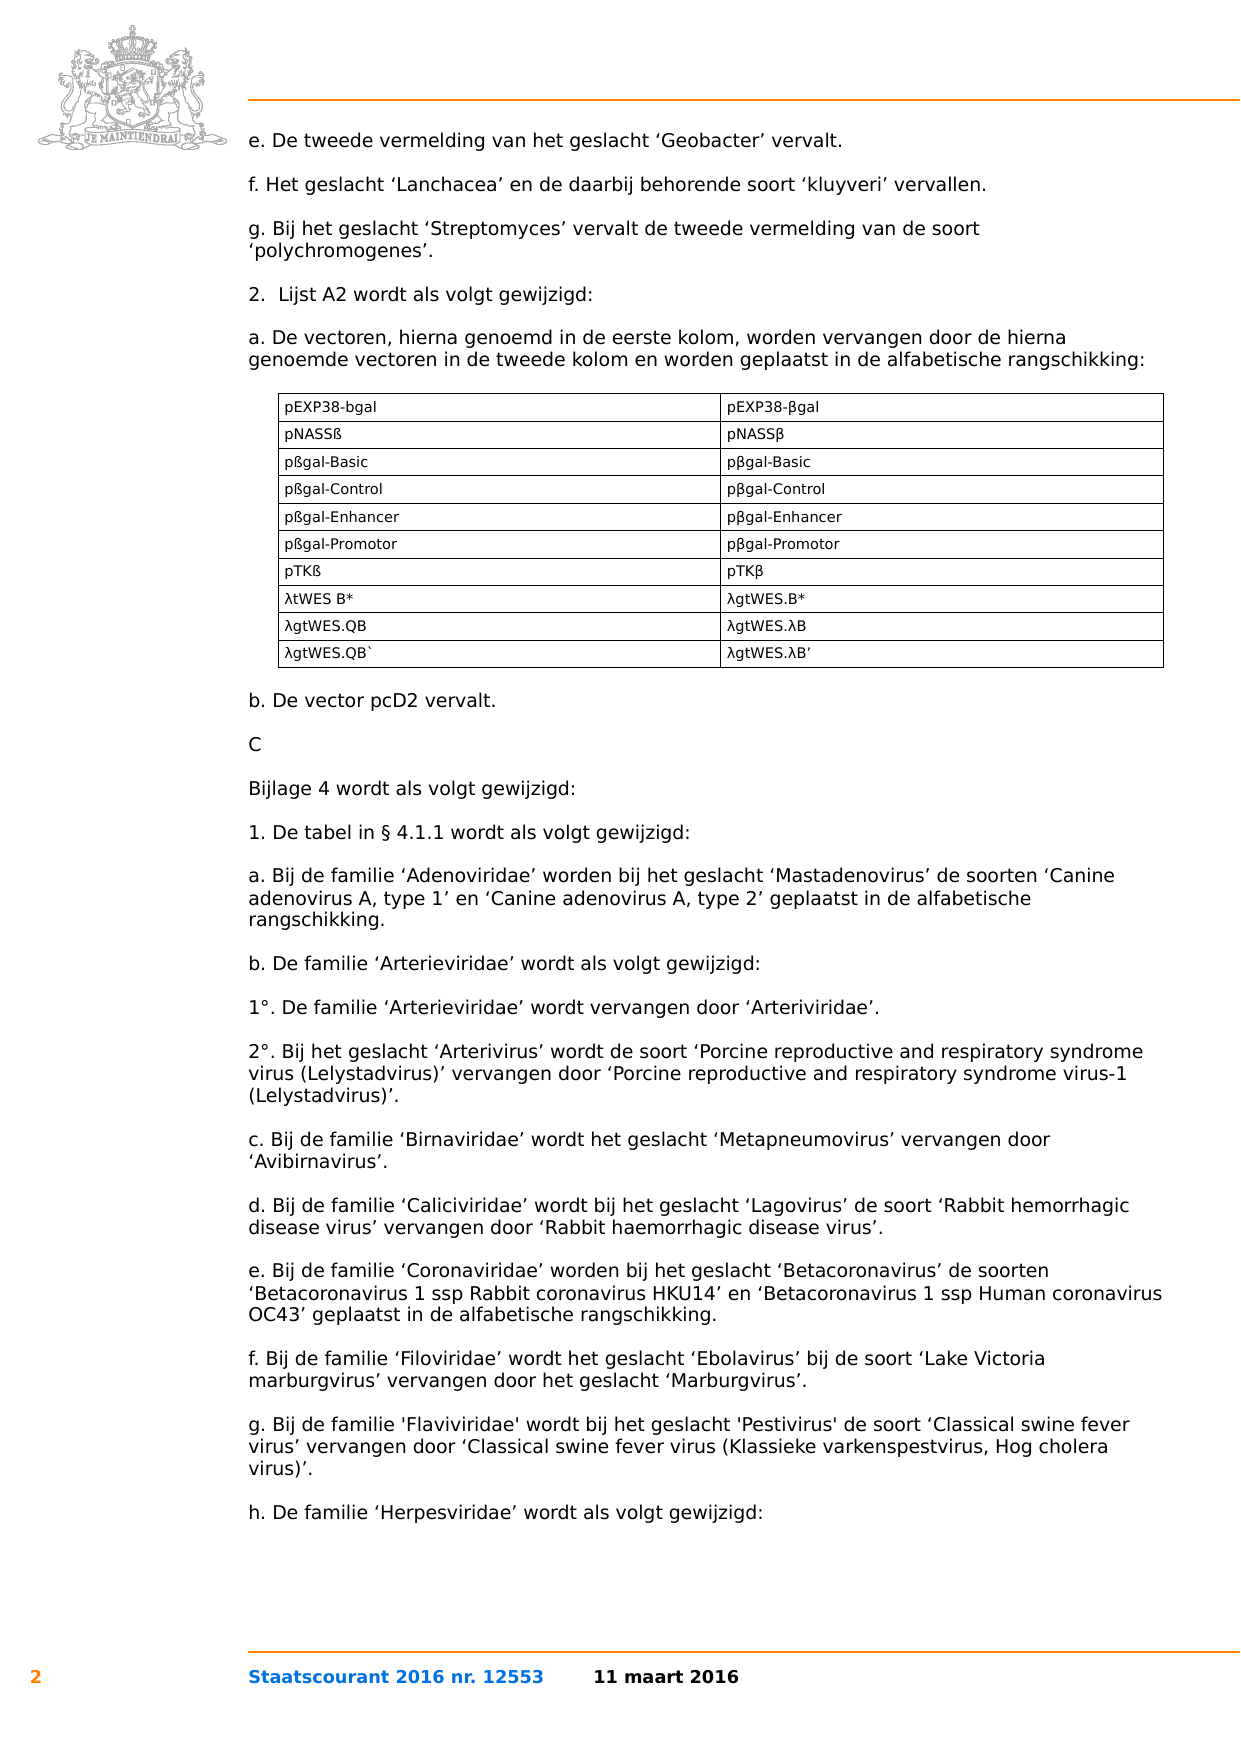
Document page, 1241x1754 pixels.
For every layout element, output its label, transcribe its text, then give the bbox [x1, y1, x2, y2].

table_cell pßgal-Enhancer [279, 504, 720, 530]
table_cell λgtWES.λB [721, 613, 1163, 640]
text 1. De tabel in § 4.1.1 wordt als volgt gewijzigd: [248, 822, 1163, 843]
text f. Het geslacht ‘Lanchacea’ en de daarbij behorende soort ‘kluyveri’ vervallen. [248, 174, 1163, 196]
table_cell pβgal-Enhancer [721, 504, 1163, 530]
table_cell λgtWES.B* [721, 586, 1163, 612]
table_cell λgtWES.λB’ [721, 641, 1163, 667]
table_cell pTKß [279, 559, 720, 585]
text Bijlage 4 wordt als volgt gewijzigd: [248, 778, 1163, 800]
table_cell pNASSß [279, 422, 720, 448]
text b. De vector pcD2 vervalt. [248, 690, 1163, 712]
text f. Bij de familie ‘Filoviridae’ wordt het geslacht ‘Ebolavirus’ bij de soort ‘Lake Victoria marburgvirus’ vervangen door het geslacht ‘Marburgvirus’. [248, 1348, 1163, 1392]
picture [38, 25, 227, 150]
text h. De familie ‘Herpesviridae’ wordt als volgt gewijzigd: [248, 1502, 1163, 1524]
table_cell λtWES B* [279, 586, 720, 612]
text g. Bij het geslacht ‘Streptomyces’ vervalt de tweede vermelding van de soort ‘polychromogenes’. [248, 218, 1163, 262]
text c. Bij de familie ‘Birnaviridae’ wordt het geslacht ‘Metapneumovirus’ vervangen door ‘Avibirnavirus’. [248, 1129, 1163, 1173]
table_cell pßgal-Control [279, 476, 720, 503]
table_cell λgtWES.QB` [279, 641, 720, 667]
table_cell λgtWES.QB [279, 613, 720, 640]
text g. Bij de familie 'Flaviviridae' wordt bij het geslacht 'Pestivirus' de soort ‘Classical swine fever virus’ vervangen door ‘Classical swine fever virus (Klassieke varkenspestvirus, Hog cholera virus)’. [248, 1414, 1163, 1480]
text e. De tweede vermelding van het geslacht ‘Geobacter’ vervalt. [248, 130, 1163, 152]
text 1°. De familie ‘Arterieviridae’ wordt vervangen door ‘Arteriviridae’. [248, 997, 1163, 1019]
text b. De familie ‘Arterieviridae’ wordt als volgt gewijzigd: [248, 953, 1163, 975]
table_cell pβgal-Promotor [721, 531, 1163, 557]
text e. Bij de familie ‘Coronaviridae’ worden bij het geslacht ‘Betacoronavirus’ de soorten ‘Betacoronavirus 1 ssp Rabbit coronavirus HKU14’ en ‘Betacoronavirus 1 ssp Human coronavirus OC43’ geplaatst in de alfabetische rangschikking. [248, 1260, 1163, 1326]
table_cell pßgal-Basic [279, 449, 720, 475]
table_header pEXP38-bgal [279, 394, 720, 421]
table_cell pTKβ [721, 559, 1163, 585]
text 2. Lijst A2 wordt als volgt gewijzigd: [248, 283, 1163, 305]
table_cell pβgal-Basic [721, 449, 1163, 475]
text d. Bij de familie ‘Caliciviridae’ wordt bij het geslacht ‘Lagovirus’ de soort ‘Rabbit hemorrhagic disease virus’ vervangen door ‘Rabbit haemorrhagic disease virus’. [248, 1194, 1163, 1238]
text a. Bij de familie ‘Adenoviridae’ worden bij het geslacht ‘Mastadenovirus’ de soorten ‘Canine adenovirus A, type 1’ en ‘Canine adenovirus A, type 2’ geplaatst in de alfabetische rangschikking. [248, 865, 1163, 931]
text a. De vectoren, hierna genoemd in de eerste kolom, worden vervangen door de hierna genoemde vectoren in de tweede kolom en worden geplaatst in de alfabetische rangschikking: [248, 327, 1163, 371]
text 2°. Bij het geslacht ‘Arterivirus’ wordt de soort ‘Porcine reproductive and respiratory syndrome virus (Lelystadvirus)’ vervangen door ‘Porcine reproductive and respiratory syndrome virus-1 (Lelystadvirus)’. [248, 1041, 1163, 1107]
table_cell pßgal-Promotor [279, 531, 720, 557]
table_header pEXP38-βgal [721, 394, 1163, 421]
table_cell pNASSβ [721, 422, 1163, 448]
text C [248, 734, 1163, 756]
table_cell pβgal-Control [721, 476, 1163, 503]
